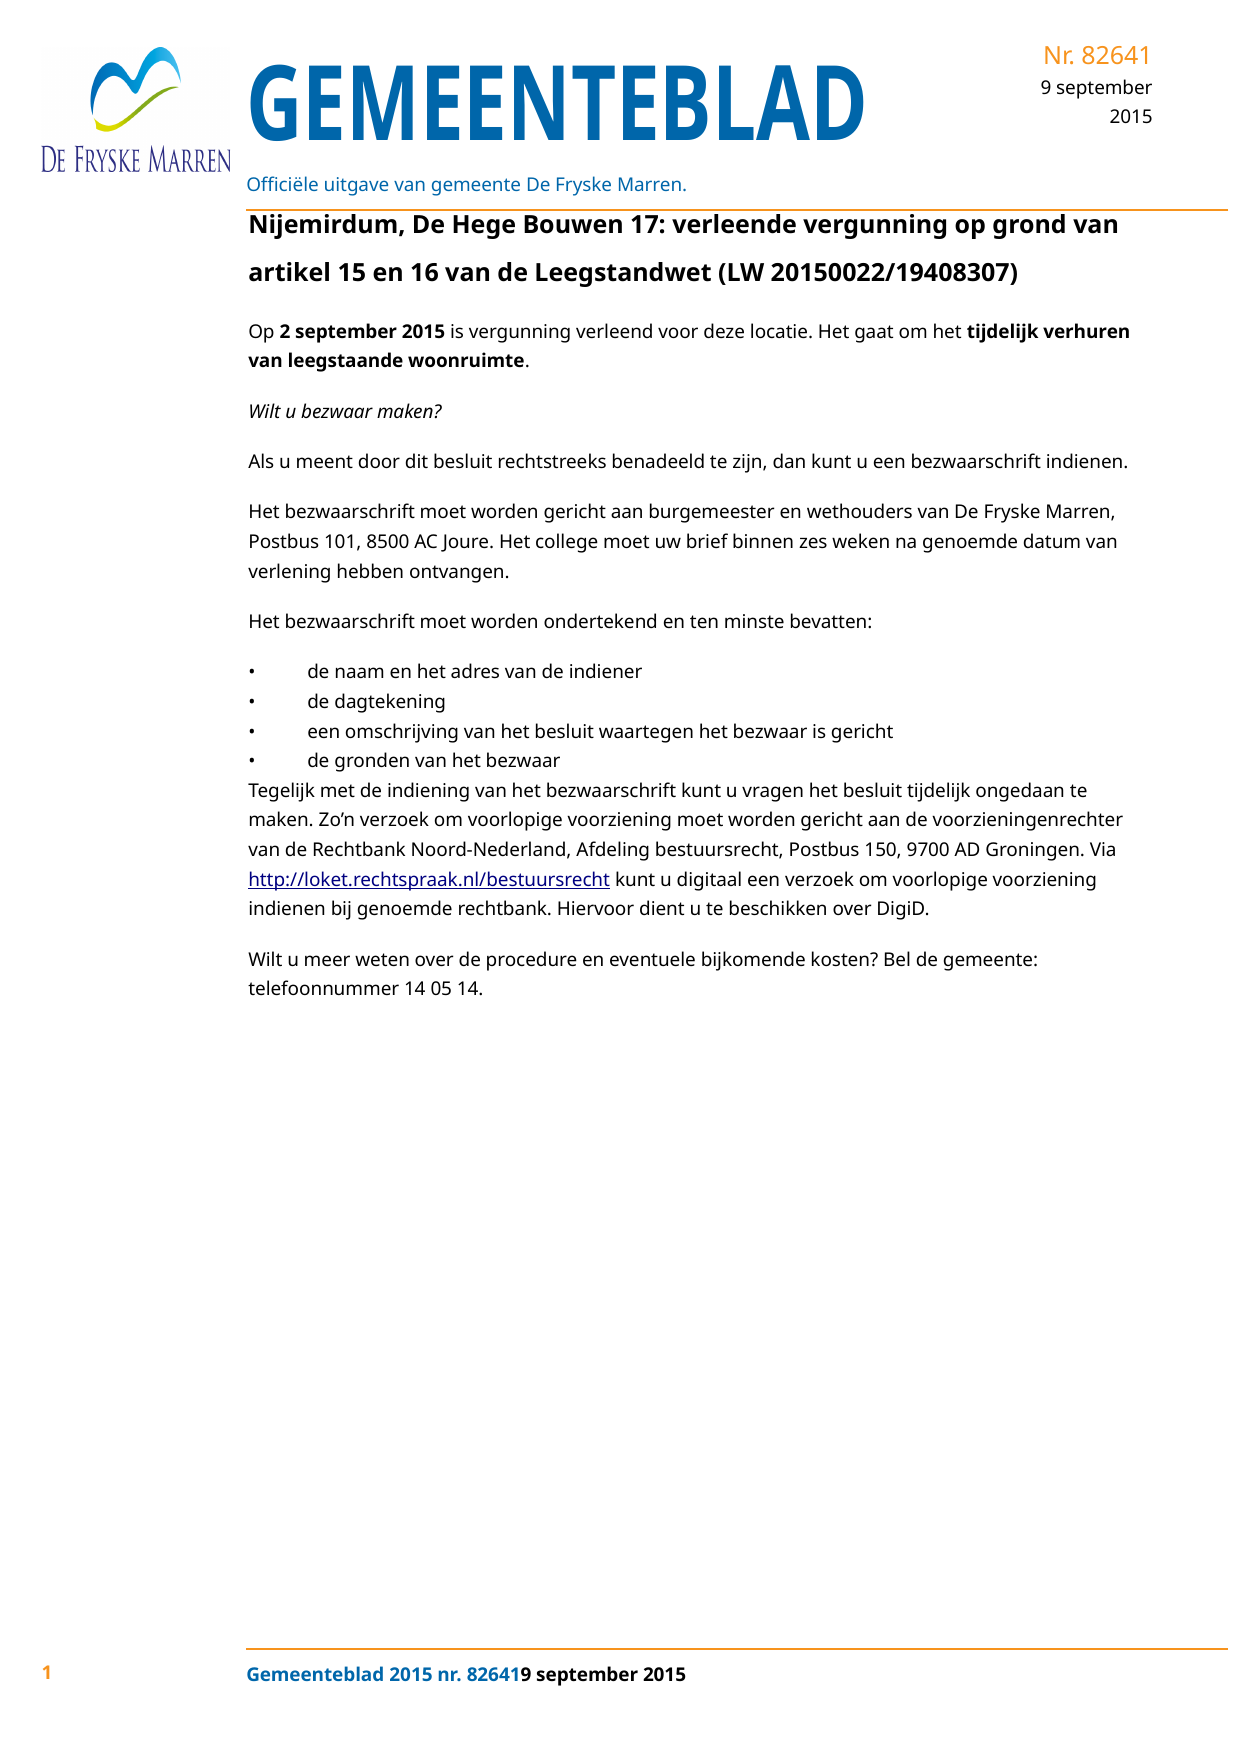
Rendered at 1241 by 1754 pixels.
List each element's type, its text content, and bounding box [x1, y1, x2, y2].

text Het bezwaarschrift moet worden ondertekend en ten minste bevatten: [248, 608, 1152, 634]
picture [41, 47, 231, 172]
text Als u meent door dit besluit rechtstreeks benadeeld te zijn, dan kunt u een bezwaarschrift indienen. [248, 448, 1152, 474]
text Wilt u meer weten over de procedure en eventuele bijkomende kosten? Bel de gemeente: telefoonnummer 14 05 14. [248, 946, 1152, 1001]
text Wilt u bezwaar maken? [248, 398, 1152, 424]
list de gronden van het bezwaar [248, 747, 1152, 773]
list de naam en het adres van de indiener [248, 659, 1152, 684]
list een omschrijving van het besluit waartegen het bezwaar is gericht [248, 718, 1152, 744]
text Nijemirdum, De Hege Bouwen 17: verleende vergunning op grond van artikel 15 en 16 van de Leegstandwet (LW 20150022/19408307) [248, 211, 1152, 288]
text Tegelijk met de indiening van het bezwaarschrift kunt u vragen het besluit tijdelijk ongedaan te maken. Zo’n verzoek om voorlopige voorziening moet worden gericht aan de voorzieningenrechter van de Rechtbank Noord-Nederland, Afdeling bestuursrecht, Postbus 150, 9700 AD Groningen. Via http://loket.rechtspraak.nl/bestuursrecht kunt u digitaal een verzoek om voorlopige voorziening indienen bij genoemde rechtbank. Hiervoor dient u te beschikken over DigiD. [248, 777, 1152, 921]
text Op 2 september 2015 is vergunning verleend voor deze locatie. Het gaat om het tijdelijk verhuren van leegstaande woonruimte. [248, 318, 1152, 373]
text Het bezwaarschrift moet worden gericht aan burgemeester en wethouders van De Fryske Marren, Postbus 101, 8500 AC Joure. Het college moet uw brief binnen zes weken na genoemde datum van verlening hebben ontvangen. [248, 499, 1152, 584]
list de dagtekening [248, 688, 1152, 714]
